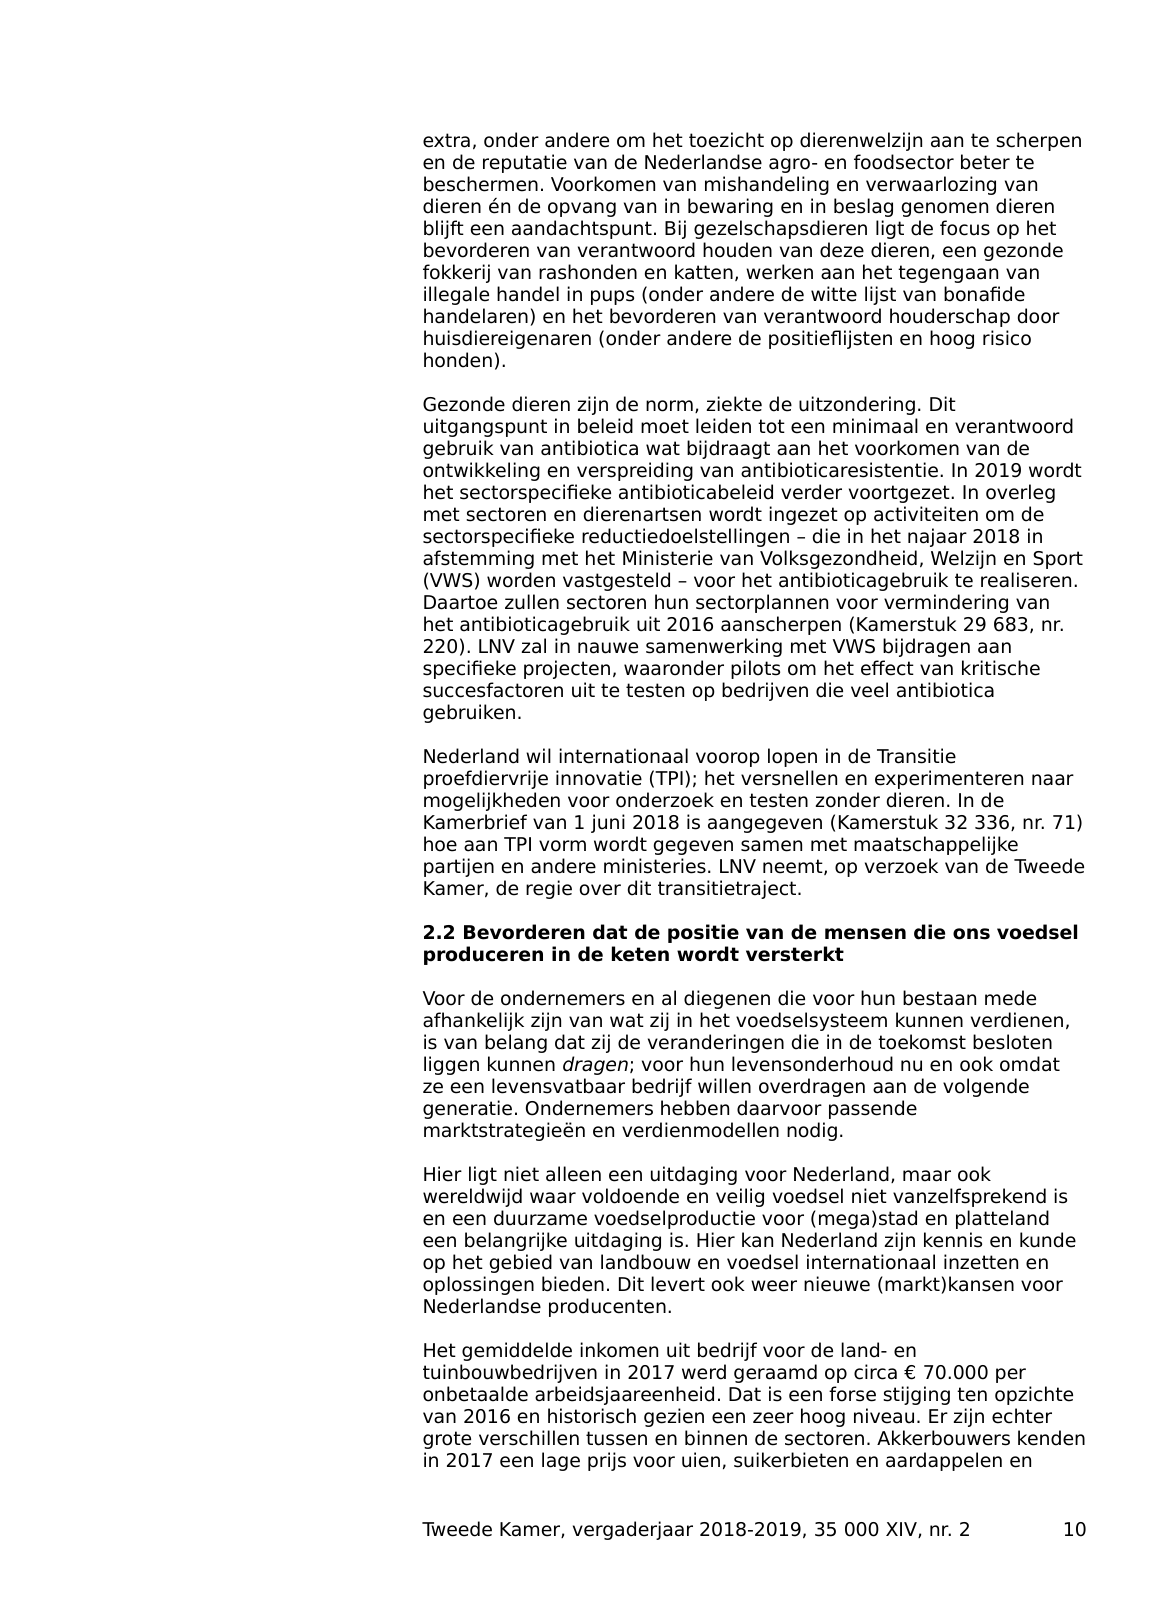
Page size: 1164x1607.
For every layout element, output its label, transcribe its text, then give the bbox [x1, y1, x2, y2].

text Voor de ondernemers en al diegenen die voor hun bestaan mede afhankelijk zijn van wat zij in het voedselsysteem kunnen verdienen, is van belang dat zij de veranderingen die in de toekomst besloten liggen kunnen dragen; voor hun levensonderhoud nu en ook omdat ze een levensvatbaar bedrijf willen overdragen aan de volgende generatie. Ondernemers hebben daarvoor passende marktstrategieën en verdienmodellen nodig. [422, 988, 1087, 1142]
text Hier ligt niet alleen een uitdaging voor Nederland, maar ook wereldwijd waar voldoende en veilig voedsel niet vanzelfsprekend is en een duurzame voedselproductie voor (mega)stad en platteland een belangrijke uitdaging is. Hier kan Nederland zijn kennis en kunde op het gebied van landbouw en voedsel internationaal inzetten en oplossingen bieden. Dit levert ook weer nieuwe (markt)kansen voor Nederlandse producenten. [422, 1164, 1087, 1318]
text extra, onder andere om het toezicht op dierenwelzijn aan te scherpen en de reputatie van de Nederlandse agro- en foodsector beter te beschermen. Voorkomen van mishandeling en verwaarlozing van dieren én de opvang van in bewaring en in beslag genomen dieren blijft een aandachtspunt. Bij gezelschapsdieren ligt de focus op het bevorderen van verantwoord houden van deze dieren, een gezonde fokkerij van rashonden en katten, werken aan het tegengaan van illegale handel in pups (onder andere de witte lijst van bonafide handelaren) en het bevorderen van verantwoord houderschap door huisdiereigenaren (onder andere de positieflijsten en hoog risico honden). [422, 130, 1087, 372]
text Nederland wil internationaal voorop lopen in de Transitie proefdiervrije innovatie (TPI); het versnellen en experimenteren naar mogelijkheden voor onderzoek en testen zonder dieren. In de Kamerbrief van 1 juni 2018 is aangegeven (Kamerstuk 32 336, nr. 71) hoe aan TPI vorm wordt gegeven samen met maatschappelijke partijen en andere ministeries. LNV neemt, op verzoek van de Tweede Kamer, de regie over dit transitietraject. [422, 746, 1087, 899]
subtitle 2.2 Bevorderen dat de positie van de mensen die ons voedsel produceren in de keten wordt versterkt [422, 922, 1087, 966]
text Het gemiddelde inkomen uit bedrijf voor de land- en tuinbouwbedrijven in 2017 werd geraamd op circa € 70.000 per onbetaalde arbeidsjaareenheid. Dat is een forse stijging ten opzichte van 2016 en historisch gezien een zeer hoog niveau. Er zijn echter grote verschillen tussen en binnen de sectoren. Akkerbouwers kenden in 2017 een lage prijs voor uien, suikerbieten en aardappelen en [422, 1340, 1087, 1472]
text Gezonde dieren zijn de norm, ziekte de uitzondering. Dit uitgangspunt in beleid moet leiden tot een minimaal en verantwoord gebruik van antibiotica wat bijdraagt aan het voorkomen van de ontwikkeling en verspreiding van antibioticaresistentie. In 2019 wordt het sectorspecifieke antibioticabeleid verder voortgezet. In overleg met sectoren en dierenartsen wordt ingezet op activiteiten om de sectorspecifieke reductiedoelstellingen – die in het najaar 2018 in afstemming met het Ministerie van Volksgezondheid, Welzijn en Sport (VWS) worden vastgesteld – voor het antibioticagebruik te realiseren. Daartoe zullen sectoren hun sectorplannen voor vermindering van het antibioticagebruik uit 2016 aanscherpen (Kamerstuk 29 683, nr. 220). LNV zal in nauwe samenwerking met VWS bijdragen aan specifieke projecten, waaronder pilots om het effect van kritische succesfactoren uit te testen op bedrijven die veel antibiotica gebruiken. [422, 394, 1087, 723]
